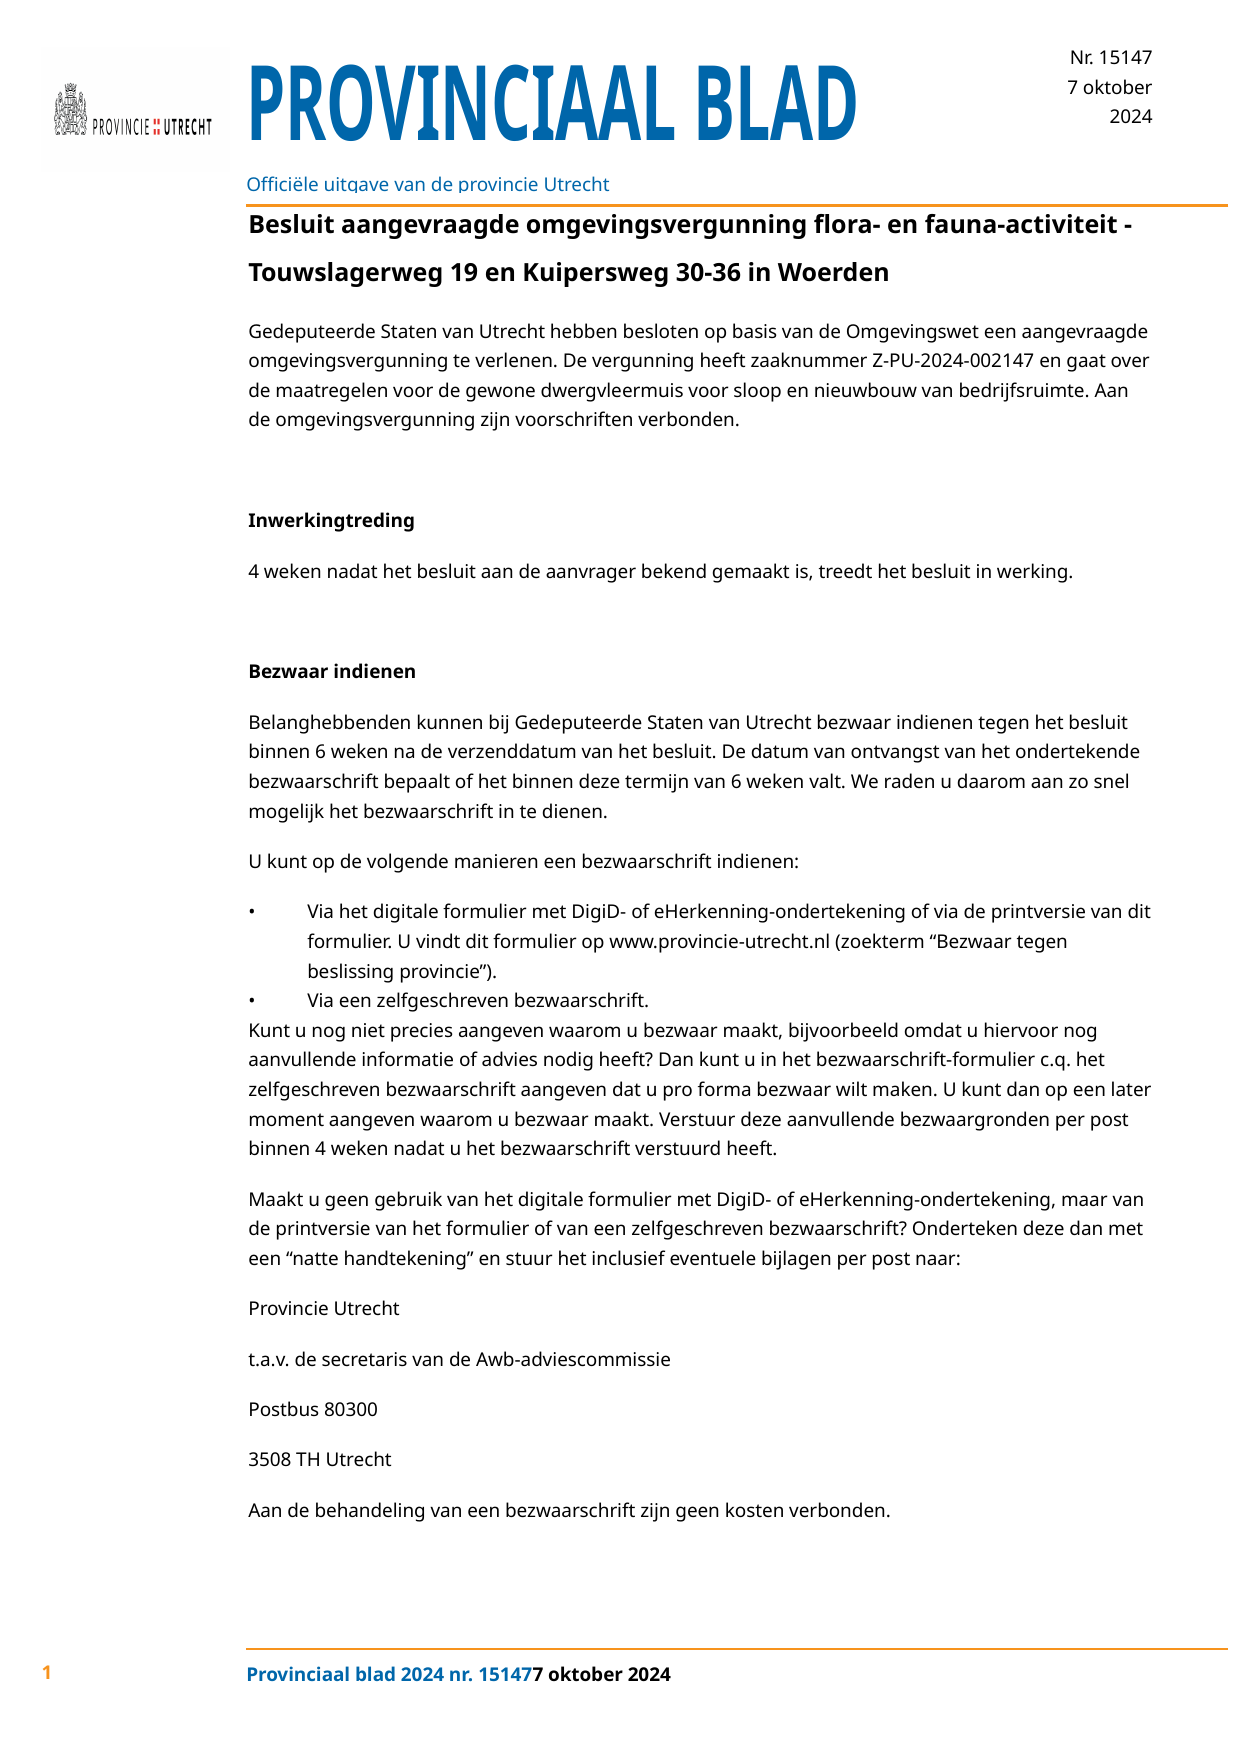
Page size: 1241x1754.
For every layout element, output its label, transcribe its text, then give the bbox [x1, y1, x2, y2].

picture [41, 47, 231, 172]
text Bezwaar indienen [248, 659, 1152, 684]
text Kunt u nog niet precies aangeven waarom u bezwaar maakt, bijvoorbeeld omdat u hiervoor nog aanvullende informatie of advies nodig heeft? Dan kunt u in het bezwaarschrift-formulier c.q. het zelfgeschreven bezwaarschrift aangeven dat u pro forma bezwaar wilt maken. U kunt dan op een later moment aangeven waarom u bezwaar maakt. Verstuur deze aanvullende bezwaargronden per post binnen 4 weken nadat u het bezwaarschrift verstuurd heeft. [248, 1017, 1152, 1161]
text Besluit aangevraagde omgevingsvergunning flora- en fauna-activiteit - Touwslagerweg 19 en Kuipersweg 30-36 in Woerden [248, 207, 1152, 288]
text Aan de behandeling van een bezwaarschrift zijn geen kosten verbonden. [248, 1497, 1152, 1523]
list Via een zelfgeschreven bezwaarschrift. [248, 987, 1152, 1013]
text 3508 TH Utrecht [248, 1447, 1152, 1472]
text Gedeputeerde Staten van Utrecht hebben besloten op basis van de Omgevingswet een aangevraagde omgevingsvergunning te verlenen. De vergunning heeft zaaknummer Z-PU-2024-002147 en gaat over de maatregelen voor de gewone dwergvleermuis voor sloop en nieuwbouw van bedrijfsruimte. Aan de omgevingsvergunning zijn voorschriften verbonden. [248, 318, 1152, 432]
text U kunt op de volgende manieren een bezwaarschrift indienen: [248, 848, 1152, 874]
list Via het digitale formulier met DigiD- of eHerkenning-ondertekening of via de printversie van dit formulier. U vindt dit formulier op www.provincie-utrecht.nl (zoekterm “Bezwaar tegen beslissing provincie”). [248, 899, 1152, 984]
text Inwerkingtreding [248, 507, 1152, 533]
text t.a.v. de secretaris van de Awb-adviescommissie [248, 1346, 1152, 1372]
text 4 weken nadat het besluit aan de aanvrager bekend gemaakt is, treedt het besluit in werking. [248, 558, 1152, 584]
text Maakt u geen gebruik van het digitale formulier met DigiD- of eHerkenning-ondertekening, maar van de printversie van het formulier of van een zelfgeschreven bezwaarschrift? Onderteken deze dan met een “natte handtekening” en stuur het inclusief eventuele bijlagen per post naar: [248, 1186, 1152, 1271]
text Belanghebbenden kunnen bij Gedeputeerde Staten van Utrecht bezwaar indienen tegen het besluit binnen 6 weken na de verzenddatum van het besluit. De datum van ontvangst van het ondertekende bezwaarschrift bepaalt of het binnen deze termijn van 6 weken valt. We raden u daarom aan zo snel mogelijk het bezwaarschrift in te dienen. [248, 709, 1152, 824]
text Provincie Utrecht [248, 1295, 1152, 1321]
text Postbus 80300 [248, 1396, 1152, 1422]
